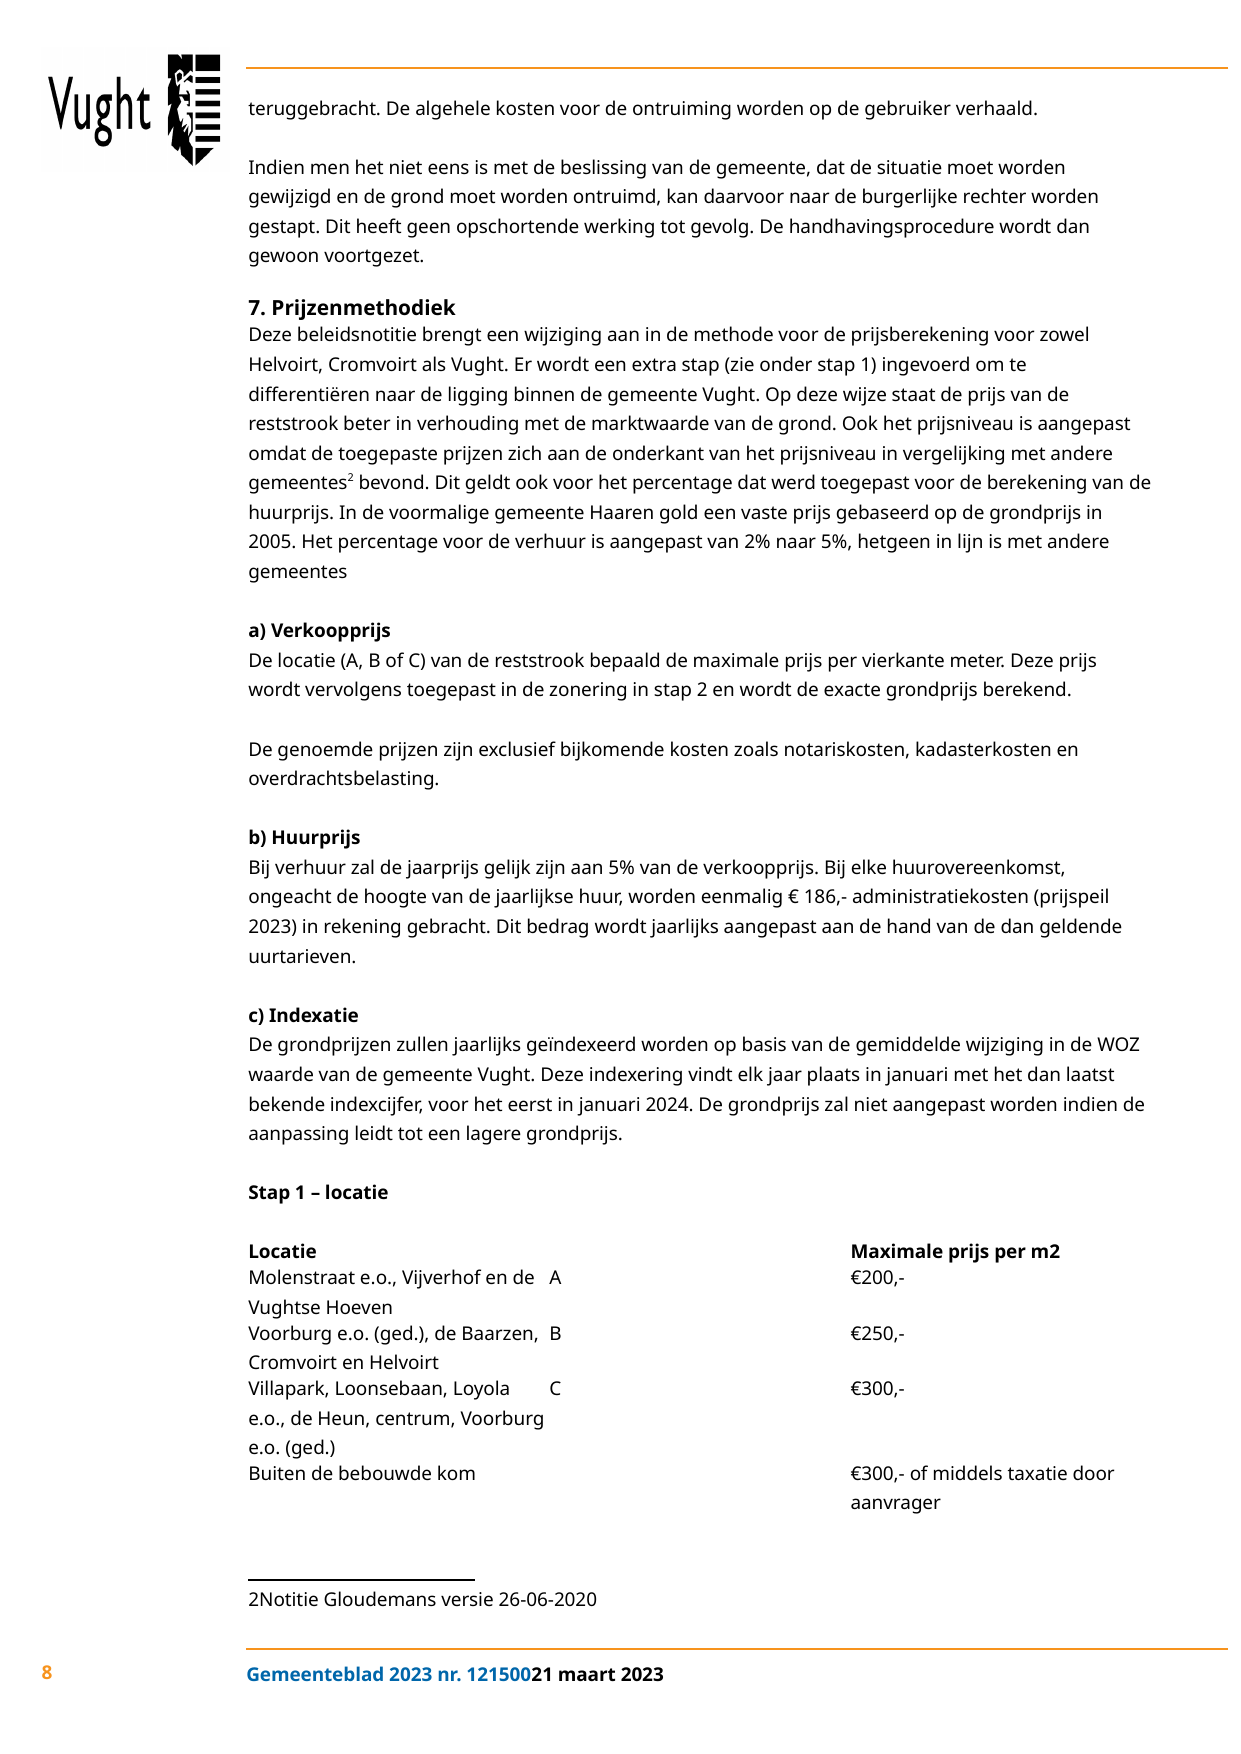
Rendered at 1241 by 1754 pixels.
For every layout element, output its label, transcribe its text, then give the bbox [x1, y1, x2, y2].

table_cell Buiten de bebouwde kom [248, 1460, 549, 1515]
text 7. Prijzenmethodiek [248, 293, 1152, 322]
text De genoemde prijzen zijn exclusief bijkomende kosten zoals notariskosten, kadasterkosten en overdrachtsbelasting. [248, 736, 1152, 791]
text De grondprijzen zullen jaarlijks geïndexeerd worden op basis van de gemiddelde wijziging in de WOZ waarde van de gemeente Vught. Deze indexering vindt elk jaar plaats in januari met het dan laatst bekende indexcijfer, voor het eerst in januari 2024. De grondprijs zal niet aangepast worden indien de aanpassing leidt tot een lagere grondprijs. [248, 1032, 1152, 1146]
table_cell Molenstraat e.o., Vijverhof en de Vughtse Hoeven [248, 1265, 549, 1320]
text Indien men het niet eens is met de beslissing van de gemeente, dat de situatie moet worden gewijzigd en de grond moet worden ontruimd, kan daarvoor naar de burgerlijke rechter worden gestapt. Dit heeft geen opschortende werking tot gevolg. De handhavingsprocedure wordt dan gewoon voortgezet. [248, 154, 1152, 268]
table_cell €300,- [850, 1375, 1152, 1460]
text Notitie Gloudemans versie 26-06-2020 [248, 1586, 1152, 1612]
table_header Locatie [248, 1239, 549, 1264]
table_cell €200,- [850, 1265, 1152, 1320]
text teruggebracht. De algehele kosten voor de ontruiming worden op de gebruiker verhaald. [248, 95, 1152, 121]
table_cell Villapark, Loonsebaan, Loyola e.o., de Heun, centrum, Voorburg e.o. (ged.) [248, 1375, 549, 1460]
table_cell Voorburg e.o. (ged.), de Baarzen, Cromvoirt en Helvoirt [248, 1320, 549, 1375]
table_cell [549, 1460, 850, 1515]
table_header [549, 1239, 850, 1264]
text Stap 1 – locatie [248, 1179, 1152, 1205]
text Bij verhuur zal de jaarprijs gelijk zijn aan 5% van de verkoopprijs. Bij elke huurovereenkomst, ongeacht de hoogte van de jaarlijkse huur, worden eenmalig € 186,- administratiekosten (prijspeil 2023) in rekening gebracht. Dit bedrag wordt jaarlijks aangepast aan de hand van de dan geldende uurtarieven. [248, 854, 1152, 968]
text c) Indexatie [248, 1002, 1152, 1028]
table_cell A [549, 1265, 850, 1320]
table_cell C [549, 1375, 850, 1460]
table_cell B [549, 1320, 850, 1375]
text a) Verkoopprijs [248, 617, 1152, 643]
table_cell €250,- [850, 1320, 1152, 1375]
table_header Maximale prijs per m2 [850, 1239, 1152, 1264]
picture [41, 47, 231, 172]
text De locatie (A, B of C) van de reststrook bepaald de maximale prijs per vierkante meter. Deze prijs wordt vervolgens toegepast in de zonering in stap 2 en wordt de exacte grondprijs berekend. [248, 647, 1152, 702]
text Deze beleidsnotitie brengt een wijziging aan in de methode voor de prijsberekening voor zowel Helvoirt, Cromvoirt als Vught. Er wordt een extra stap (zie onder stap 1) ingevoerd om te differentiëren naar de ligging binnen de gemeente Vught. Op deze wijze staat de prijs van de reststrook beter in verhouding met de marktwaarde van de grond. Ook het prijsniveau is aangepast omdat de toegepaste prijzen zich aan de onderkant van het prijsniveau in vergelijking met andere gemeentes bevond. Dit geldt ook voor het percentage dat werd toegepast voor de berekening van de huurprijs. In de voormalige gemeente Haaren gold een vaste prijs gebaseerd op de grondprijs in 2005. Het percentage voor de verhuur is aangepast van 2% naar 5%, hetgeen in lijn is met andere gemeentes [248, 322, 1152, 584]
text b) Huurprijs [248, 824, 1152, 850]
table_cell €300,- of middels taxatie door aanvrager [850, 1460, 1152, 1515]
